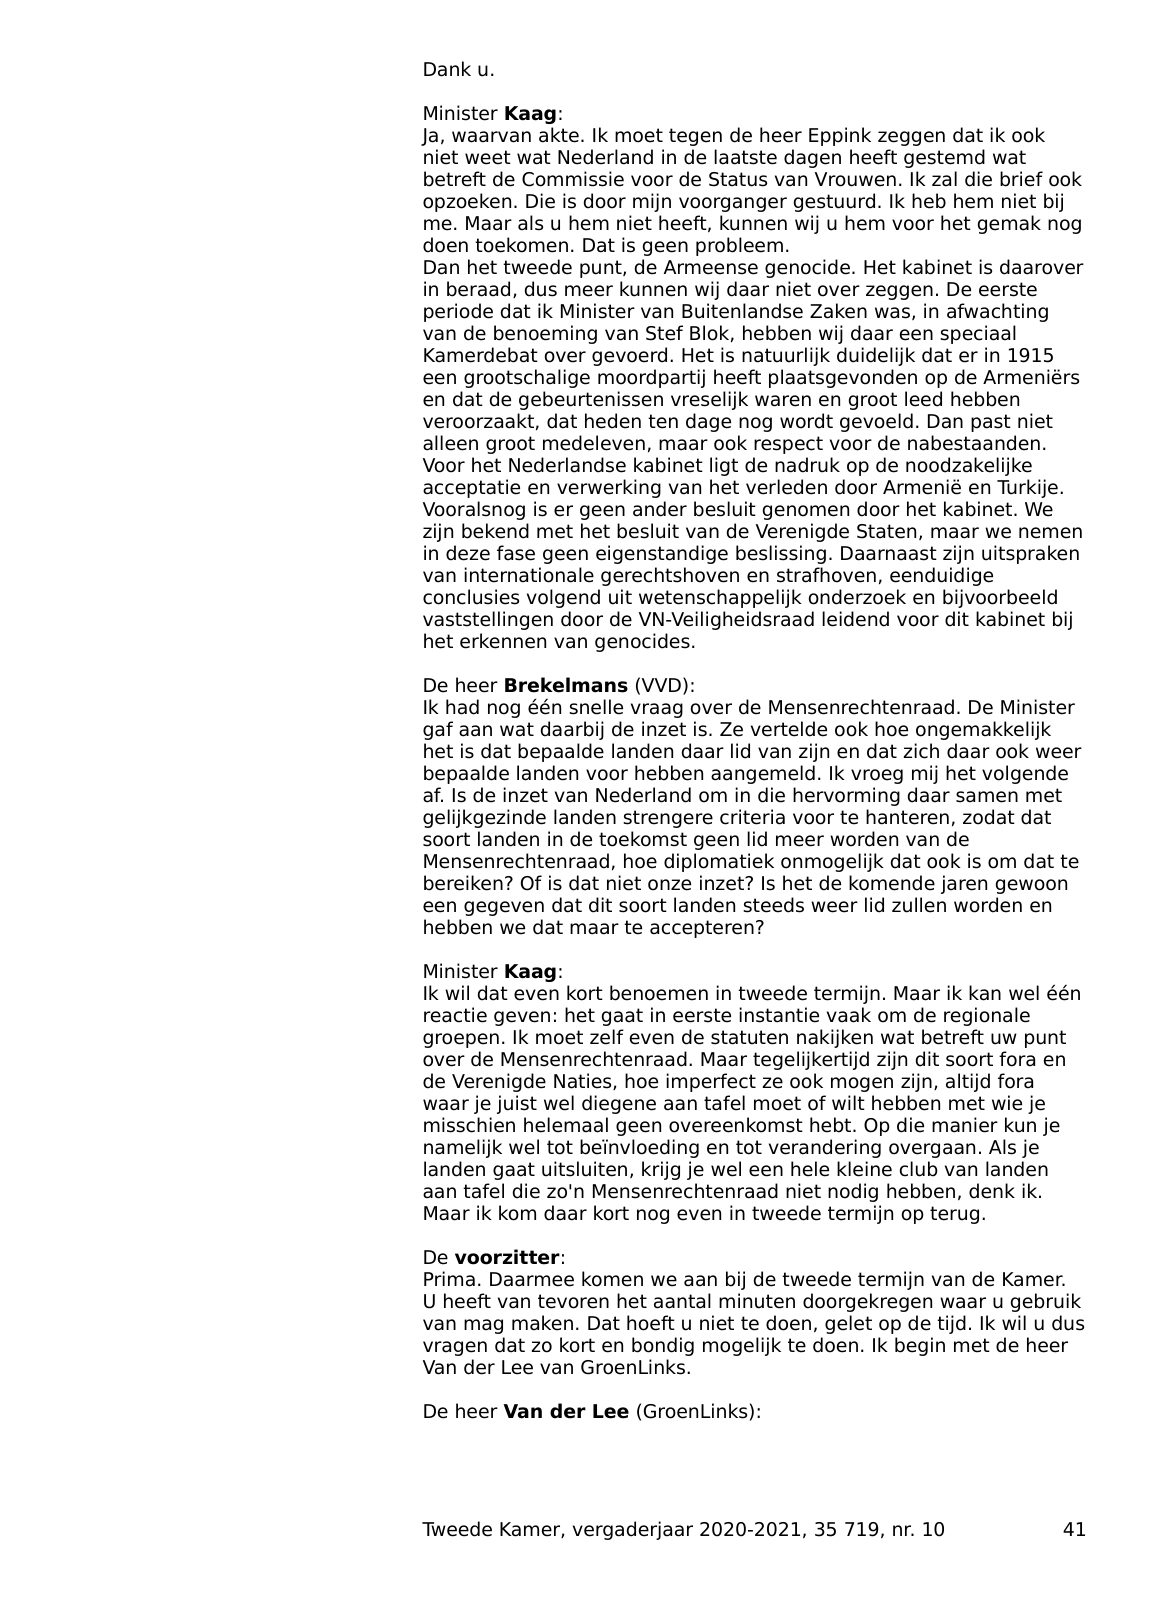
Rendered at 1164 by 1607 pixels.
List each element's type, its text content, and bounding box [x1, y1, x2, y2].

text Ik wil dat even kort benoemen in tweede termijn. Maar ik kan wel één reactie geven: het gaat in eerste instantie vaak om de regionale groepen. Ik moet zelf even de statuten nakijken wat betreft uw punt over de Mensenrechtenraad. Maar tegelijkertijd zijn dit soort fora en de Verenigde Naties, hoe imperfect ze ook mogen zijn, altijd fora waar je juist wel diegene aan tafel moet of wilt hebben met wie je misschien helemaal geen overeenkomst hebt. Op die manier kun je namelijk wel tot beïnvloeding en tot verandering overgaan. Als je landen gaat uitsluiten, krijg je wel een hele kleine club van landen aan tafel die zo'n Mensenrechtenraad niet nodig hebben, denk ik. Maar ik kom daar kort nog even in tweede termijn op terug. [422, 983, 1087, 1224]
text Ja, waarvan akte. Ik moet tegen de heer Eppink zeggen dat ik ook niet weet wat Nederland in de laatste dagen heeft gestemd wat betreft de Commissie voor de Status van Vrouwen. Ik zal die brief ook opzoeken. Die is door mijn voorganger gestuurd. Ik heb hem niet bij me. Maar als u hem niet heeft, kunnen wij u hem voor het gemak nog doen toekomen. Dat is geen probleem. [422, 125, 1087, 257]
text Dan het tweede punt, de Armeense genocide. Het kabinet is daarover in beraad, dus meer kunnen wij daar niet over zeggen. De eerste periode dat ik Minister van Buitenlandse Zaken was, in afwachting van de benoeming van Stef Blok, hebben wij daar een speciaal Kamerdebat over gevoerd. Het is natuurlijk duidelijk dat er in 1915 een grootschalige moordpartij heeft plaatsgevonden op de Armeniërs en dat de gebeurtenissen vreselijk waren en groot leed hebben veroorzaakt, dat heden ten dage nog wordt gevoeld. Dan past niet alleen groot medeleven, maar ook respect voor de nabestaanden. Voor het Nederlandse kabinet ligt de nadruk op de noodzakelijke acceptatie en verwerking van het verleden door Armenië en Turkije. Vooralsnog is er geen ander besluit genomen door het kabinet. We zijn bekend met het besluit van de Verenigde Staten, maar we nemen in deze fase geen eigenstandige beslissing. Daarnaast zijn uitspraken van internationale gerechtshoven en strafhoven, eenduidige conclusies volgend uit wetenschappelijk onderzoek en bijvoorbeeld vaststellingen door de VN-Veiligheidsraad leidend voor dit kabinet bij het erkennen van genocides. [422, 257, 1087, 653]
text Dank u. [422, 59, 1087, 81]
text Minister Kaag: [422, 103, 1087, 125]
text De voorzitter: [422, 1247, 1087, 1269]
text Prima. Daarmee komen we aan bij de tweede termijn van de Kamer. U heeft van tevoren het aantal minuten doorgekregen waar u gebruik van mag maken. Dat hoeft u niet te doen, gelet op de tijd. Ik wil u dus vragen dat zo kort en bondig mogelijk te doen. Ik begin met de heer Van der Lee van GroenLinks. [422, 1269, 1087, 1379]
text De heer Brekelmans (VVD): [422, 675, 1087, 697]
text Minister Kaag: [422, 961, 1087, 983]
text Ik had nog één snelle vraag over de Mensenrechtenraad. De Minister gaf aan wat daarbij de inzet is. Ze vertelde ook hoe ongemakkelijk het is dat bepaalde landen daar lid van zijn en dat zich daar ook weer bepaalde landen voor hebben aangemeld. Ik vroeg mij het volgende af. Is de inzet van Nederland om in die hervorming daar samen met gelijkgezinde landen strengere criteria voor te hanteren, zodat dat soort landen in de toekomst geen lid meer worden van de Mensenrechtenraad, hoe diplomatiek onmogelijk dat ook is om dat te bereiken? Of is dat niet onze inzet? Is het de komende jaren gewoon een gegeven dat dit soort landen steeds weer lid zullen worden en hebben we dat maar te accepteren? [422, 697, 1087, 939]
text De heer Van der Lee (GroenLinks): [422, 1401, 1087, 1423]
